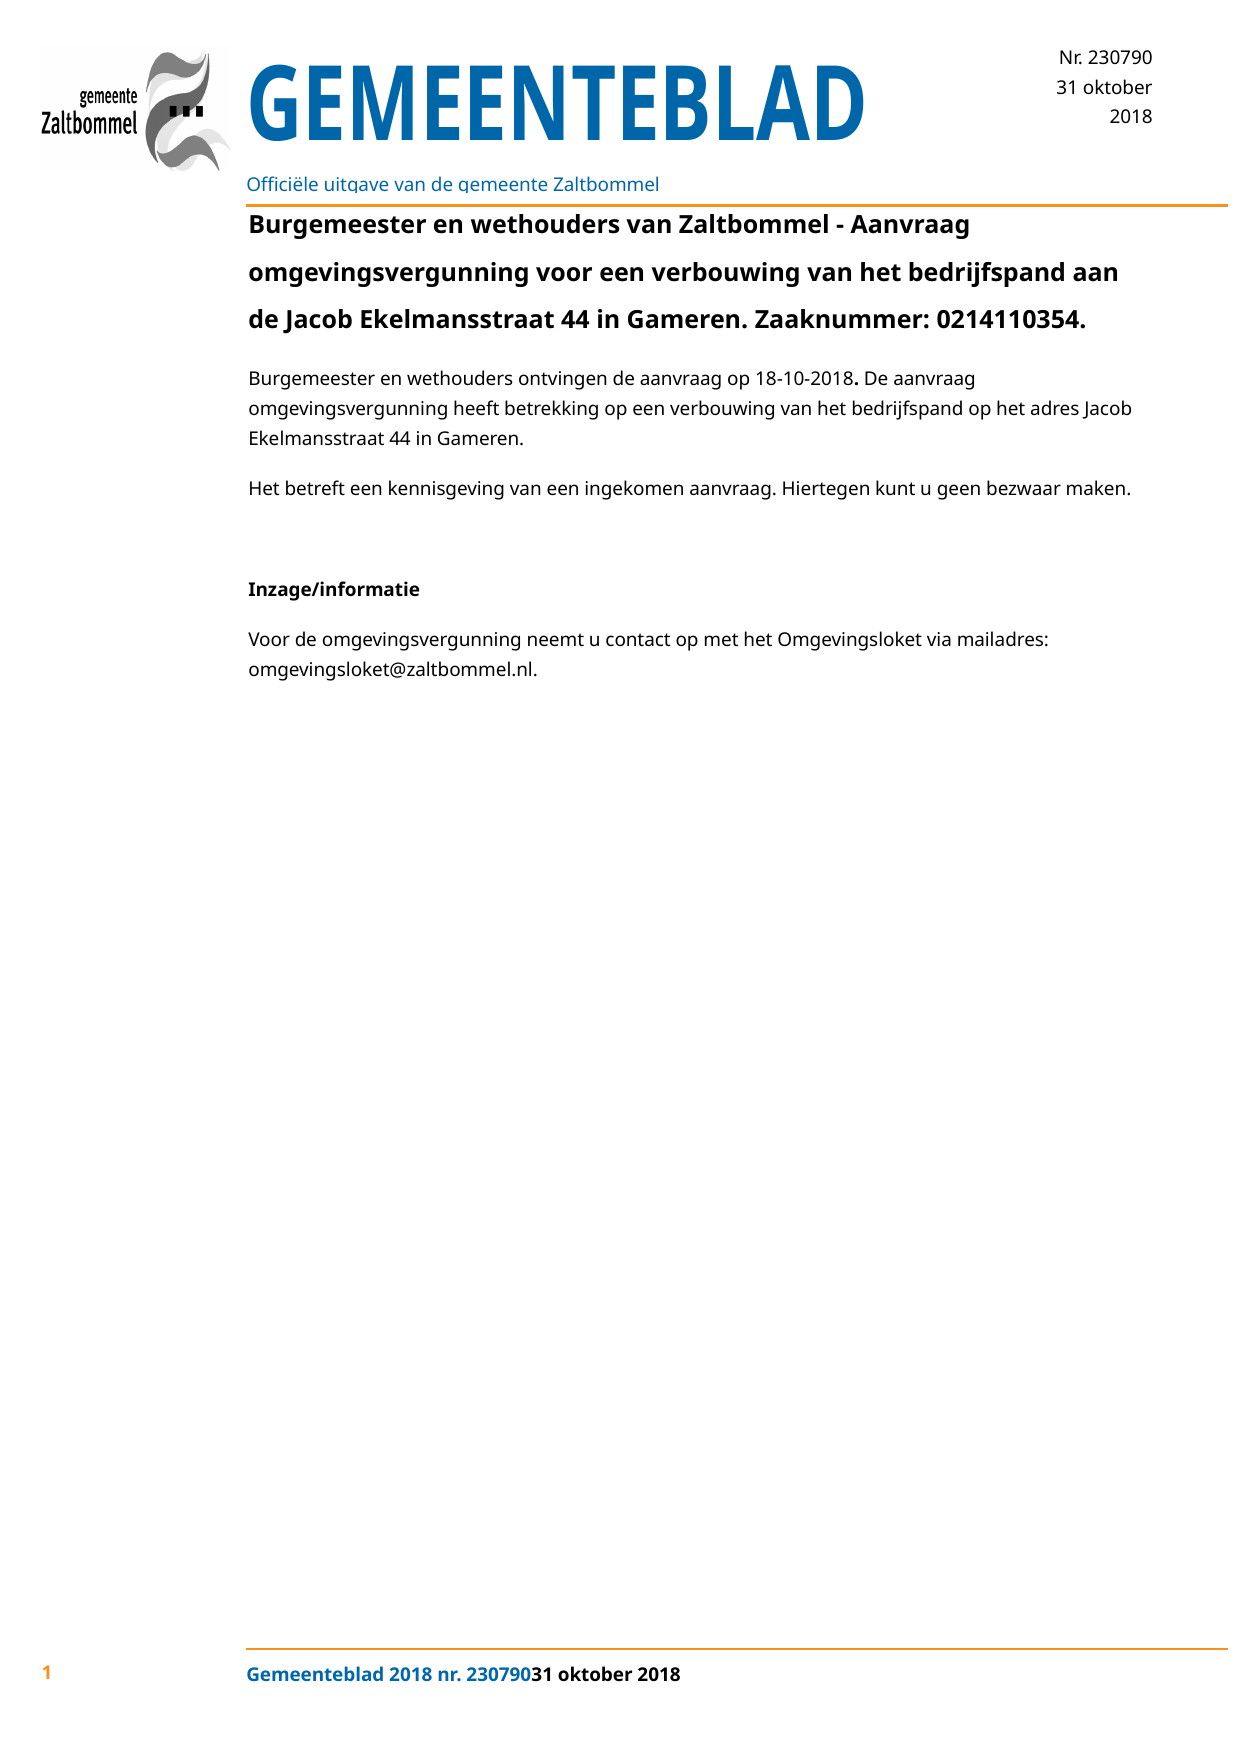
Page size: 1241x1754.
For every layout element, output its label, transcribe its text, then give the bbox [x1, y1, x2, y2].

text Het betreft een kennisgeving van een ingekomen aanvraag. Hiertegen kunt u geen bezwaar maken. [248, 475, 1152, 501]
text Burgemeester en wethouders van Zaltbommel - Aanvraag omgevingsvergunning voor een verbouwing van het bedrijfspand aan de Jacob Ekelmansstraat 44 in Gameren. Zaaknummer: 0214110354. [248, 207, 1152, 336]
picture [41, 47, 231, 172]
text Burgemeester en wethouders ontvingen de aanvraag op 18-10-2018. De aanvraag omgevingsvergunning heeft betrekking op een verbouwing van het bedrijfspand op het adres Jacob Ekelmansstraat 44 in Gameren. [248, 366, 1152, 450]
text Voor de omgevingsvergunning neemt u contact op met het Omgevingsloket via mailadres: omgevingsloket@zaltbommel.nl. [248, 626, 1152, 682]
text Inzage/informatie [248, 576, 1152, 602]
